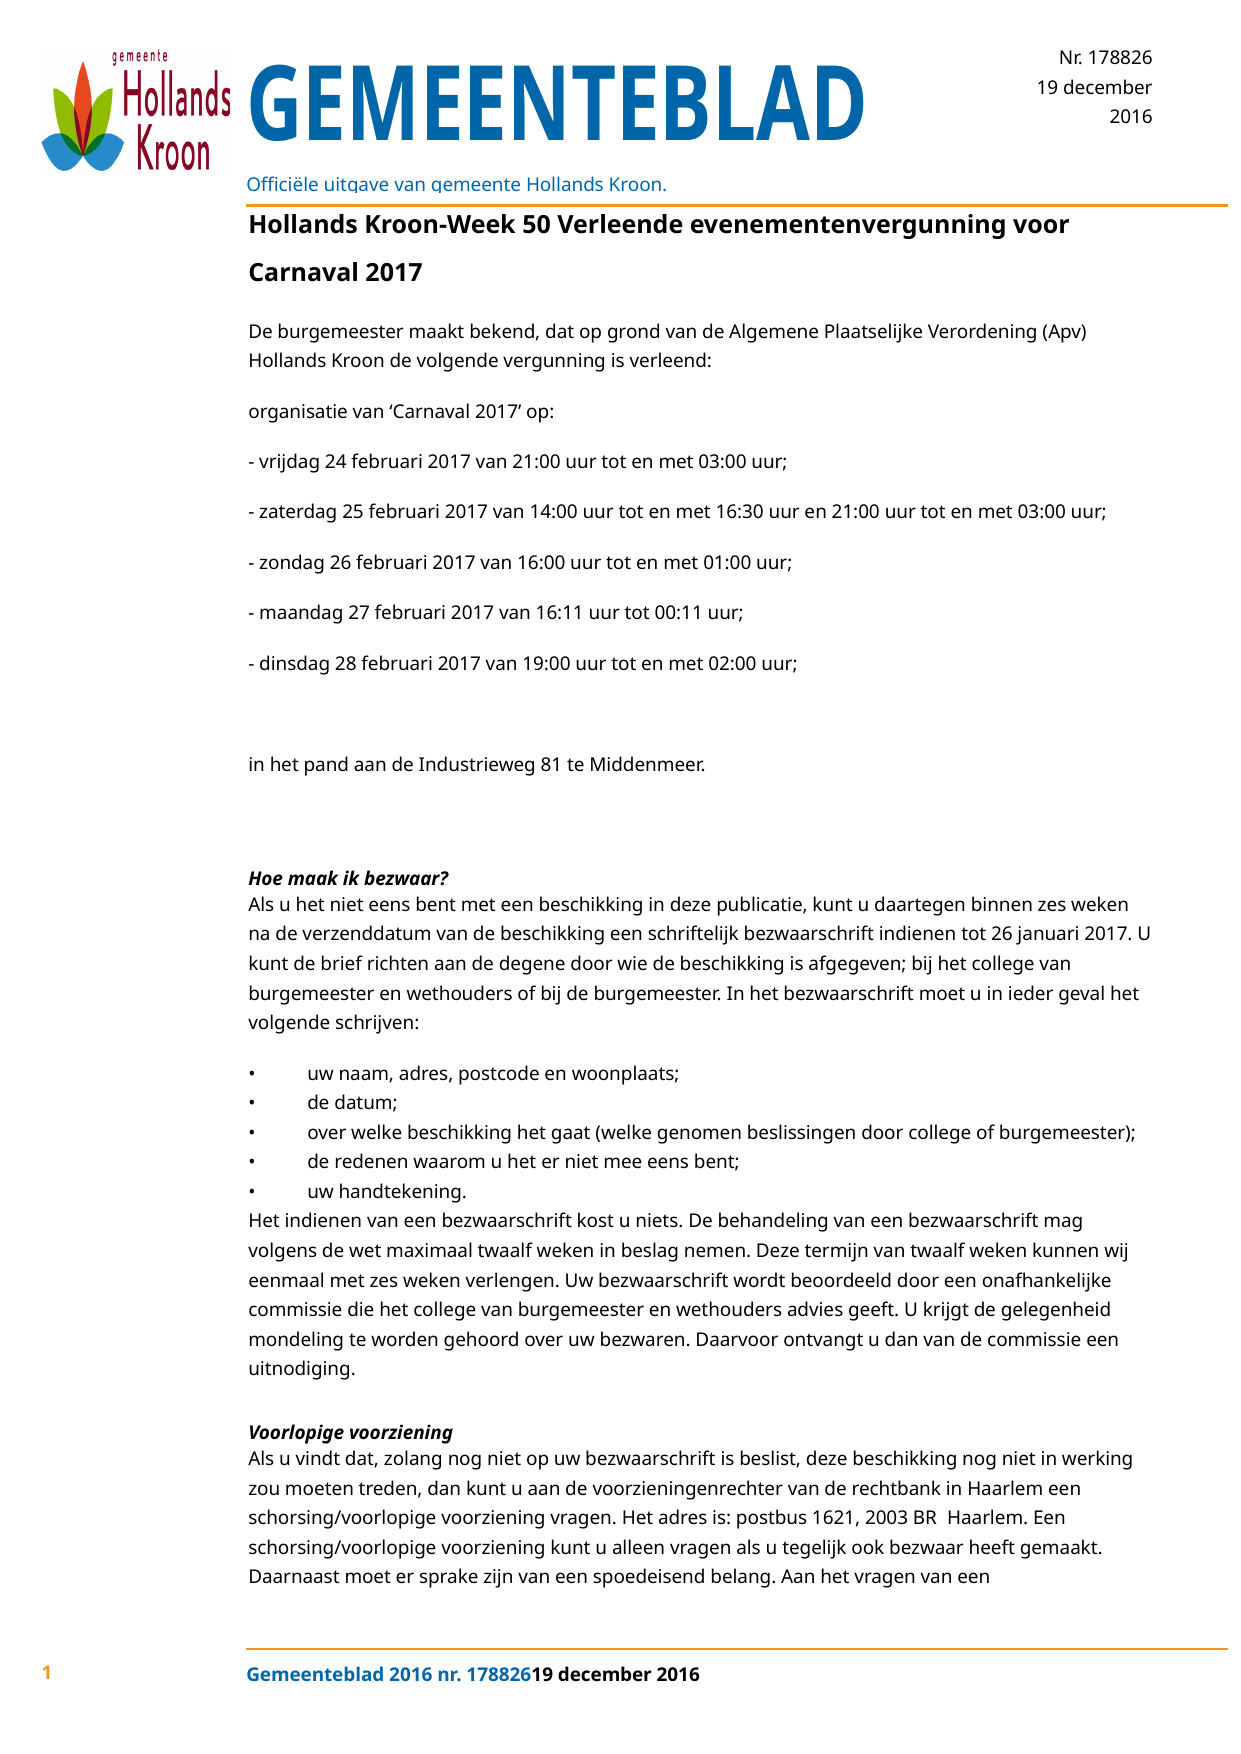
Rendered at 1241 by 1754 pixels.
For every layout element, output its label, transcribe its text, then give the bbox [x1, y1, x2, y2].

list uw handtekening. [248, 1178, 1152, 1204]
text - maandag 27 februari 2017 van 16:11 uur tot 00:11 uur; [248, 599, 1152, 625]
text - dinsdag 28 februari 2017 van 19:00 uur tot en met 02:00 uur; [248, 650, 1152, 676]
text Als u vindt dat, zolang nog niet op uw bezwaarschrift is beslist, deze beschikking nog niet in werking zou moeten treden, dan kunt u aan de voorzieningenrechter van de rechtbank in Haarlem een schorsing/voorlopige voorziening vragen. Het adres is: postbus 1621, 2003 BR Haarlem. Een schorsing/voorlopige voorziening kunt u alleen vragen als u tegelijk ook bezwaar heeft gemaakt. Daarnaast moet er sprake zijn van een spoedeisend belang. Aan het vragen van een [248, 1445, 1152, 1589]
picture [41, 47, 231, 172]
list de datum; [248, 1089, 1152, 1115]
text Hoe maak ik bezwaar? [248, 865, 1152, 891]
text Het indienen van een bezwaarschrift kost u niets. De behandeling van een bezwaarschrift mag volgens de wet maximaal twaalf weken in beslag nemen. Deze termijn van twaalf weken kunnen wij eenmaal met zes weken verlengen. Uw bezwaarschrift wordt beoordeeld door een onafhankelijke commissie die het college van burgemeester en wethouders advies geeft. U krijgt de gelegenheid mondeling te worden gehoord over uw bezwaren. Daarvoor ontvangt u dan van de commissie een uitnodiging. [248, 1208, 1152, 1381]
text Als u het niet eens bent met een beschikking in deze publicatie, kunt u daartegen binnen zes weken na de verzenddatum van de beschikking een schriftelijk bezwaarschrift indienen tot 26 januari 2017. U kunt de brief richten aan de degene door wie de beschikking is afgegeven; bij het college van burgemeester en wethouders of bij de burgemeester. In het bezwaarschrift moet u in ieder geval het volgende schrijven: [248, 891, 1152, 1035]
text Hollands Kroon-Week 50 Verleende evenementenvergunning voor Carnaval 2017 [248, 207, 1152, 288]
text - zaterdag 25 februari 2017 van 14:00 uur tot en met 16:30 uur en 21:00 uur tot en met 03:00 uur; [248, 499, 1152, 524]
text organisatie van ‘Carnaval 2017’ op: [248, 398, 1152, 424]
list over welke beschikking het gaat (welke genomen beslissingen door college of burgemeester); [248, 1119, 1152, 1144]
text - vrijdag 24 februari 2017 van 21:00 uur tot en met 03:00 uur; [248, 448, 1152, 474]
text in het pand aan de Industrieweg 81 te Middenmeer. [248, 751, 1152, 777]
text - zondag 26 februari 2017 van 16:00 uur tot en met 01:00 uur; [248, 549, 1152, 575]
text Voorlopige voorziening [248, 1419, 1152, 1445]
text De burgemeester maakt bekend, dat op grond van de Algemene Plaatselijke Verordening (Apv) Hollands Kroon de volgende vergunning is verleend: [248, 318, 1152, 373]
list uw naam, adres, postcode en woonplaats; [248, 1060, 1152, 1085]
list de redenen waarom u het er niet mee eens bent; [248, 1148, 1152, 1174]
